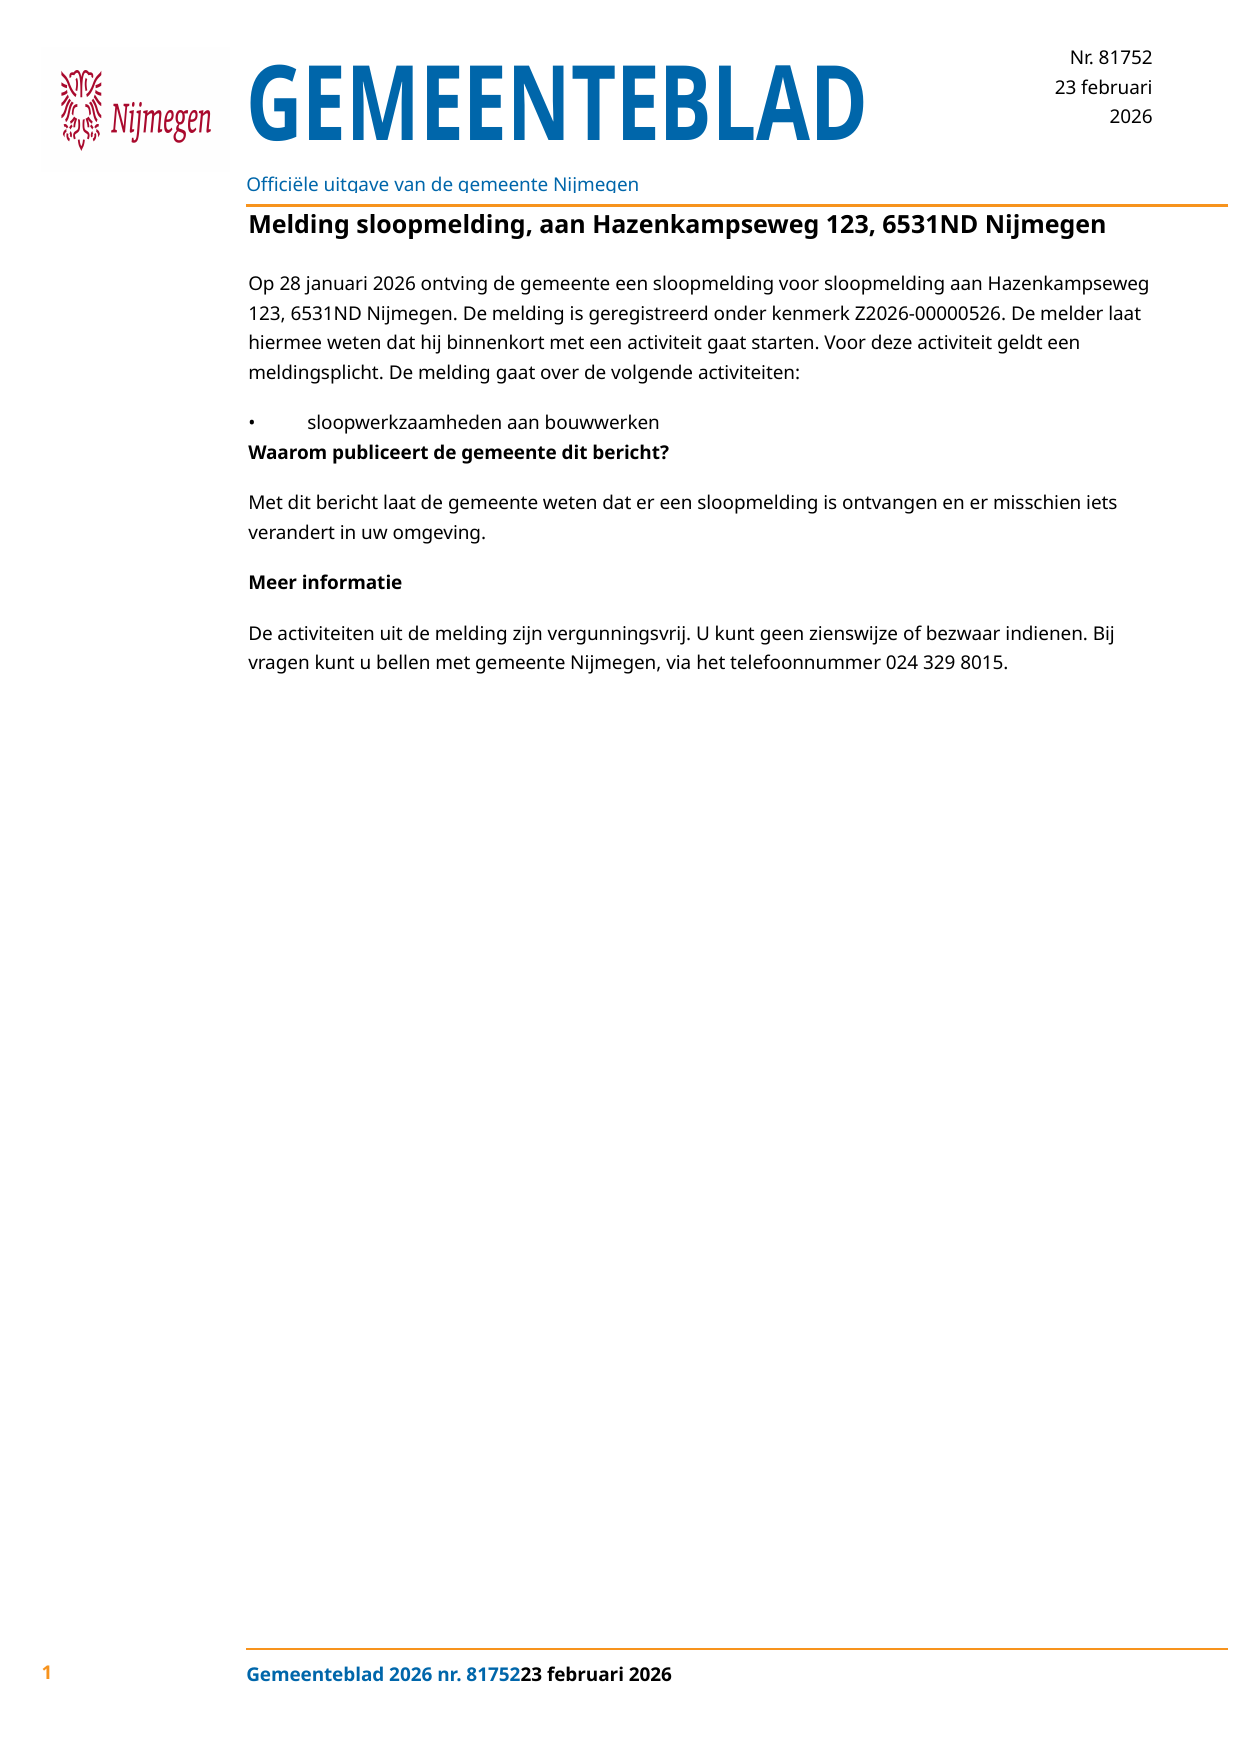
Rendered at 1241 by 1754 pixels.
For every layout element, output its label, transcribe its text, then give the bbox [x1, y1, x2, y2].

text Waarom publiceert de gemeente dit bericht? [248, 439, 1152, 465]
text Meer informatie [248, 569, 1152, 595]
text Melding sloopmelding, aan Hazenkampseweg 123, 6531ND Nijmegen [248, 207, 1152, 241]
list sloopwerkzaamheden aan bouwwerken [248, 409, 1152, 435]
picture [41, 47, 231, 172]
text Op 28 januari 2026 ontving de gemeente een sloopmelding voor sloopmelding aan Hazenkampseweg 123, 6531ND Nijmegen. De melding is geregistreerd onder kenmerk Z2026-00000526. De melder laat hiermee weten dat hij binnenkort met een activiteit gaat starten. Voor deze activiteit geldt een meldingsplicht. De melding gaat over de volgende activiteiten: [248, 270, 1152, 385]
text Met dit bericht laat de gemeente weten dat er een sloopmelding is ontvangen en er misschien iets verandert in uw omgeving. [248, 489, 1152, 545]
text De activiteiten uit de melding zijn vergunningsvrij. U kunt geen zienswijze of bezwaar indienen. Bij vragen kunt u bellen met gemeente Nijmegen, via het telefoonnummer 024 329 8015. [248, 620, 1152, 675]
